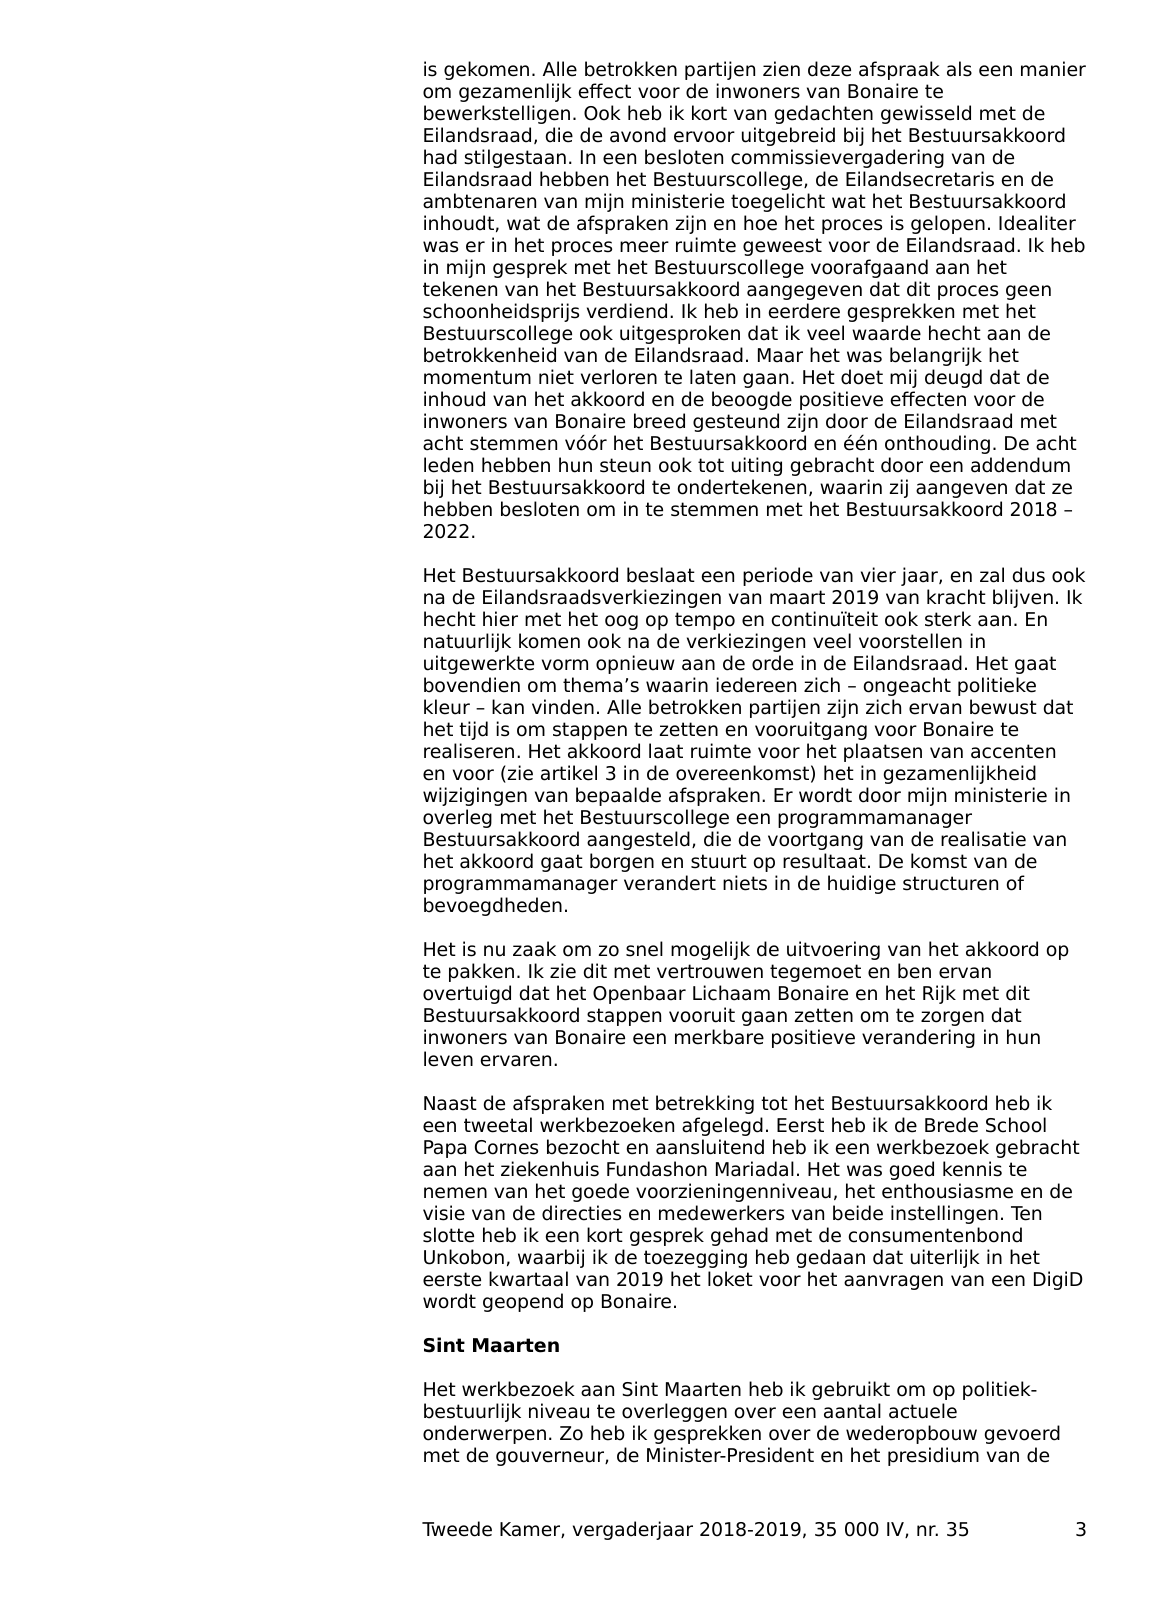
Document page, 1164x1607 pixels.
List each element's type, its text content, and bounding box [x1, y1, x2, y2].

text Het Bestuursakkoord beslaat een periode van vier jaar, en zal dus ook na de Eilandsraadsverkiezingen van maart 2019 van kracht blijven. Ik hecht hier met het oog op tempo en continuïteit ook sterk aan. En natuurlijk komen ook na de verkiezingen veel voorstellen in uitgewerkte vorm opnieuw aan de orde in de Eilandsraad. Het gaat bovendien om thema’s waarin iedereen zich – ongeacht politieke kleur – kan vinden. Alle betrokken partijen zijn zich ervan bewust dat het tijd is om stappen te zetten en vooruitgang voor Bonaire te realiseren. Het akkoord laat ruimte voor het plaatsen van accenten en voor (zie artikel 3 in de overeenkomst) het in gezamenlijkheid wijzigingen van bepaalde afspraken. Er wordt door mijn ministerie in overleg met het Bestuurscollege een programmamanager Bestuursakkoord aangesteld, die de voortgang van de realisatie van het akkoord gaat borgen en stuurt op resultaat. De komst van de programmamanager verandert niets in de huidige structuren of bevoegdheden. [422, 565, 1087, 916]
text Het werkbezoek aan Sint Maarten heb ik gebruikt om op politiek-bestuurlijk niveau te overleggen over een aantal actuele onderwerpen. Zo heb ik gesprekken over de wederopbouw gevoerd met de gouverneur, de Minister-President en het presidium van de [422, 1379, 1087, 1467]
text Naast de afspraken met betrekking tot het Bestuursakkoord heb ik een tweetal werkbezoeken afgelegd. Eerst heb ik de Brede School Papa Cornes bezocht en aansluitend heb ik een werkbezoek gebracht aan het ziekenhuis Fundashon Mariadal. Het was goed kennis te nemen van het goede voorzieningenniveau, het enthousiasme en de visie van de directies en medewerkers van beide instellingen. Ten slotte heb ik een kort gesprek gehad met de consumentenbond Unkobon, waarbij ik de toezegging heb gedaan dat uiterlijk in het eerste kwartaal van 2019 het loket voor het aanvragen van een DigiD wordt geopend op Bonaire. [422, 1093, 1087, 1312]
text is gekomen. Alle betrokken partijen zien deze afspraak als een manier om gezamenlijk effect voor de inwoners van Bonaire te bewerkstelligen. Ook heb ik kort van gedachten gewisseld met de Eilandsraad, die de avond ervoor uitgebreid bij het Bestuursakkoord had stilgestaan. In een besloten commissievergadering van de Eilandsraad hebben het Bestuurscollege, de Eilandsecretaris en de ambtenaren van mijn ministerie toegelicht wat het Bestuursakkoord inhoudt, wat de afspraken zijn en hoe het proces is gelopen. Idealiter was er in het proces meer ruimte geweest voor de Eilandsraad. Ik heb in mijn gesprek met het Bestuurscollege voorafgaand aan het tekenen van het Bestuursakkoord aangegeven dat dit proces geen schoonheidsprijs verdiend. Ik heb in eerdere gesprekken met het Bestuurscollege ook uitgesproken dat ik veel waarde hecht aan de betrokkenheid van de Eilandsraad. Maar het was belangrijk het momentum niet verloren te laten gaan. Het doet mij deugd dat de inhoud van het akkoord en de beoogde positieve effecten voor de inwoners van Bonaire breed gesteund zijn door de Eilandsraad met acht stemmen vóór het Bestuursakkoord en één onthouding. De acht leden hebben hun steun ook tot uiting gebracht door een addendum bij het Bestuursakkoord te ondertekenen, waarin zij aangeven dat ze hebben besloten om in te stemmen met het Bestuursakkoord 2018 – 2022. [422, 59, 1087, 543]
subtitle Sint Maarten [422, 1335, 1087, 1357]
text Het is nu zaak om zo snel mogelijk de uitvoering van het akkoord op te pakken. Ik zie dit met vertrouwen tegemoet en ben ervan overtuigd dat het Openbaar Lichaam Bonaire en het Rijk met dit Bestuursakkoord stappen vooruit gaan zetten om te zorgen dat inwoners van Bonaire een merkbare positieve verandering in hun leven ervaren. [422, 939, 1087, 1071]
